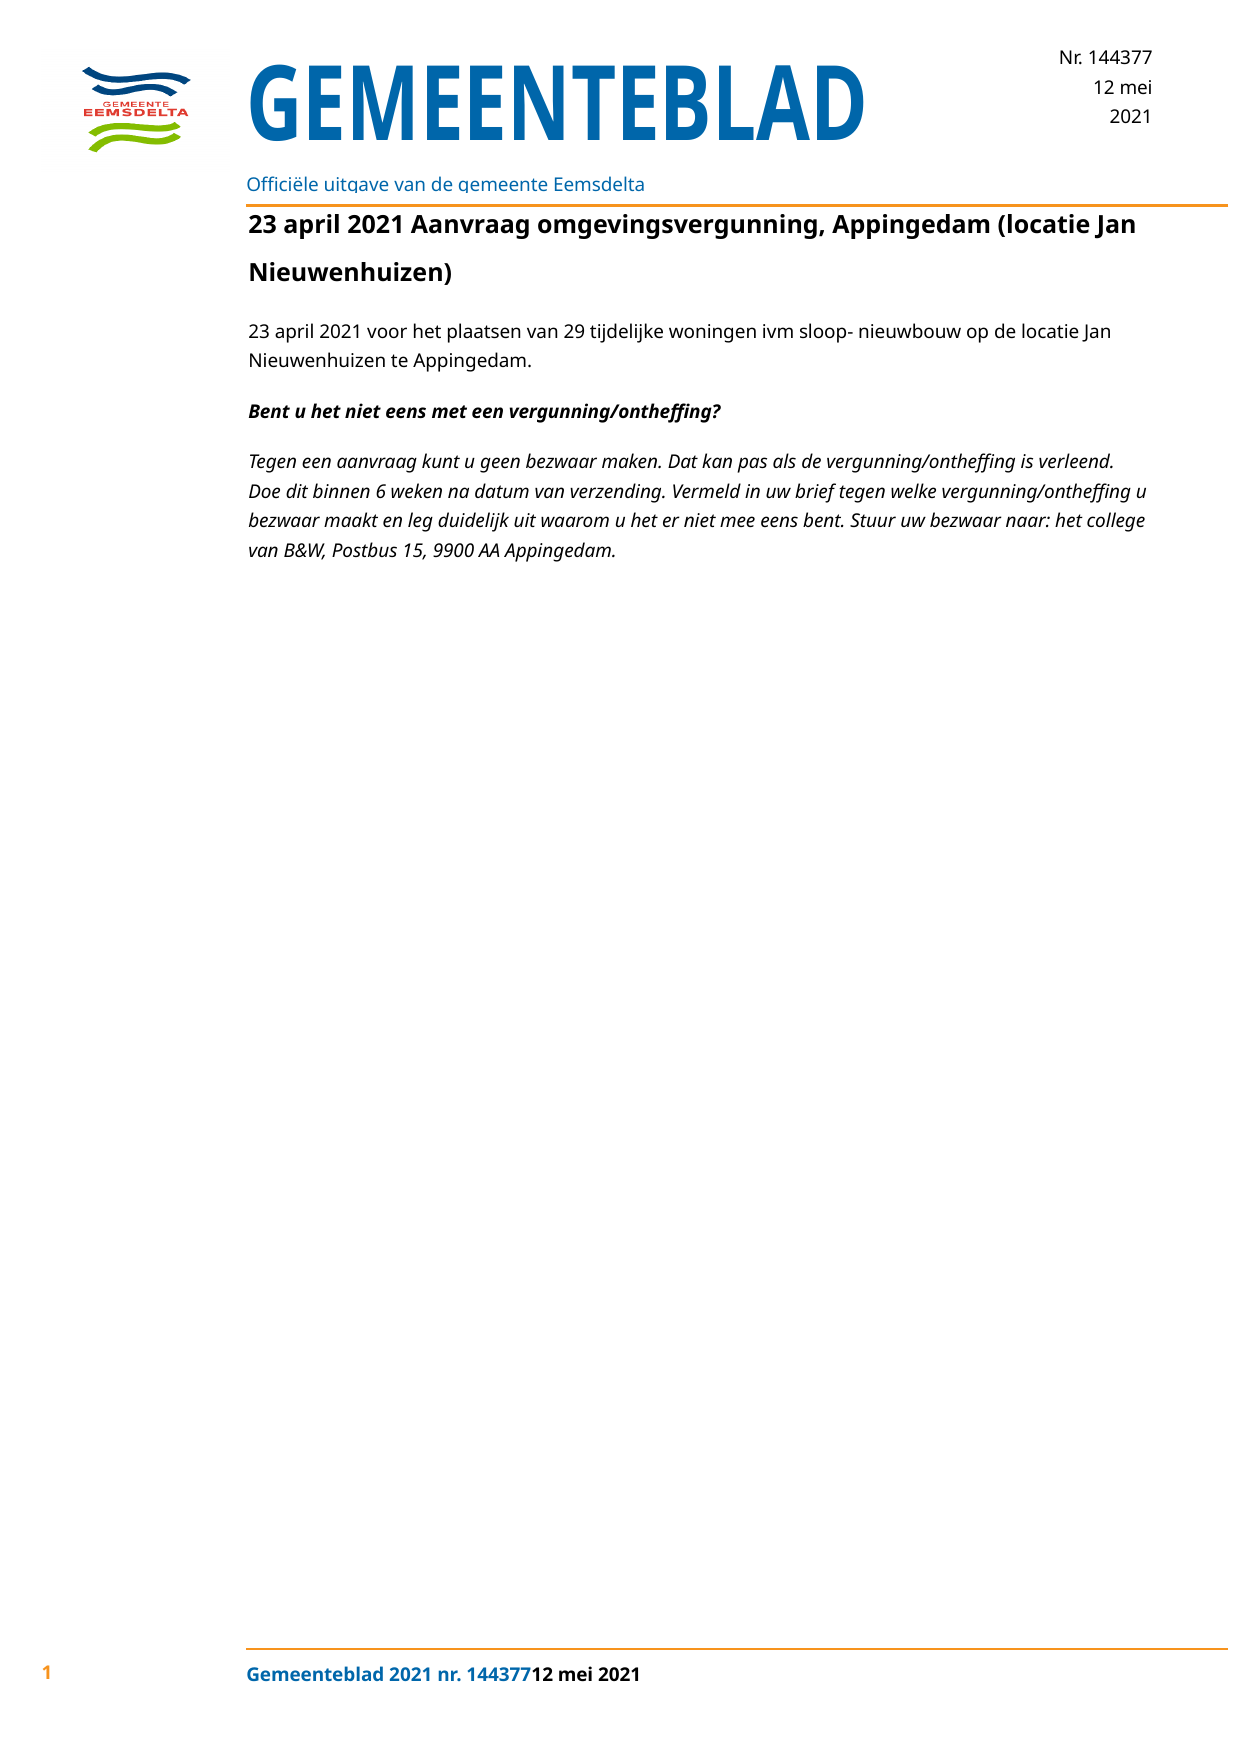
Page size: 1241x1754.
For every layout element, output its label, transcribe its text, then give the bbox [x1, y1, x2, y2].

text Tegen een aanvraag kunt u geen bezwaar maken. Dat kan pas als de vergunning/ontheffing is verleend. Doe dit binnen 6 weken na datum van verzending. Vermeld in uw brief tegen welke vergunning/ontheffing u bezwaar maakt en leg duidelijk uit waarom u het er niet mee eens bent. Stuur uw bezwaar naar: het college van B&W, Postbus 15, 9900 AA Appingedam. [248, 448, 1152, 563]
text 23 april 2021 Aanvraag omgevingsvergunning, Appingedam (locatie Jan Nieuwenhuizen) [248, 207, 1152, 288]
text 23 april 2021 voor het plaatsen van 29 tijdelijke woningen ivm sloop- nieuwbouw op de locatie Jan Nieuwenhuizen te Appingedam. [248, 318, 1152, 373]
text Bent u het niet eens met een vergunning/ontheffing? [248, 398, 1152, 424]
picture [41, 47, 231, 172]
